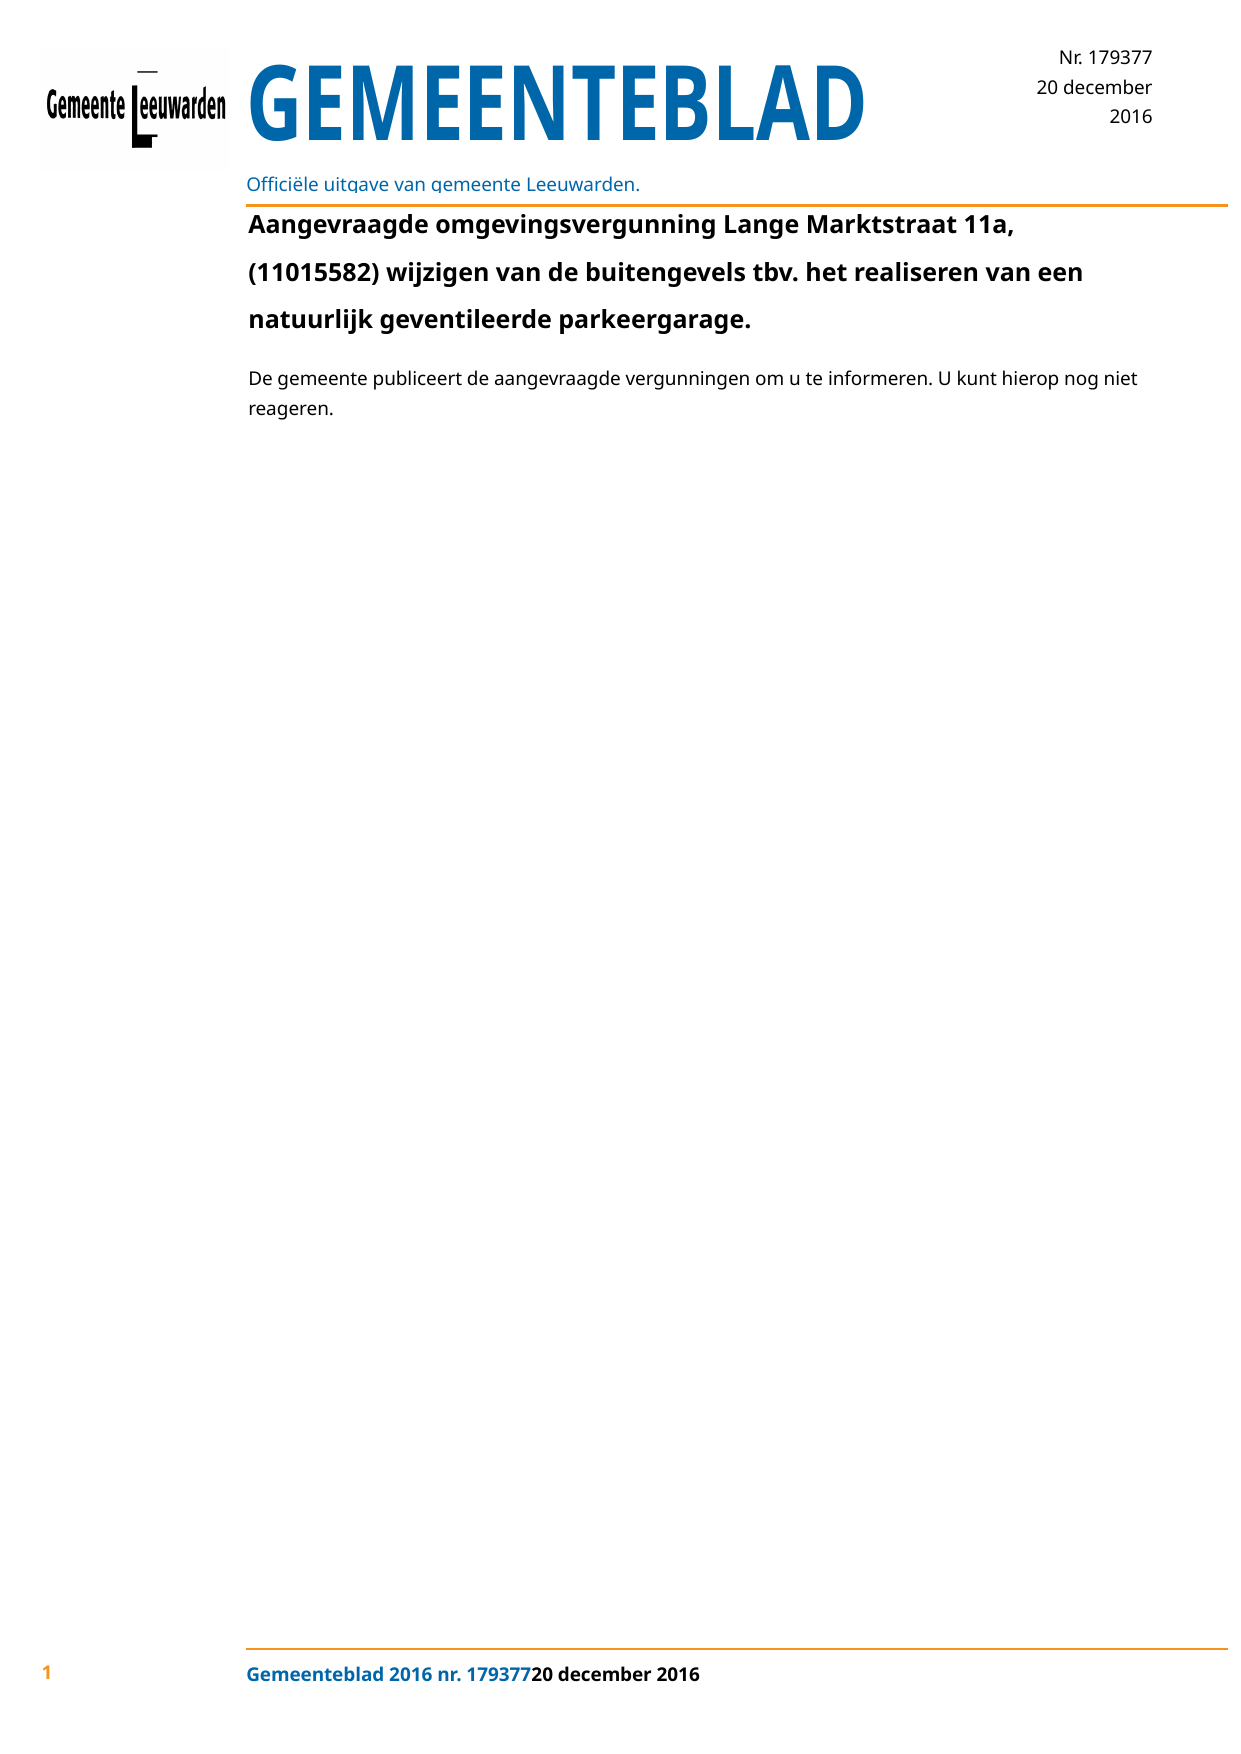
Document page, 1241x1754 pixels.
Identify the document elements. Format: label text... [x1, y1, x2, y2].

picture [41, 47, 231, 172]
text Aangevraagde omgevingsvergunning Lange Marktstraat 11a, (11015582) wijzigen van de buitengevels tbv. het realiseren van een natuurlijk geventileerde parkeergarage. [248, 207, 1152, 336]
text De gemeente publiceert de aangevraagde vergunningen om u te informeren. U kunt hierop nog niet reageren. [248, 366, 1152, 421]
